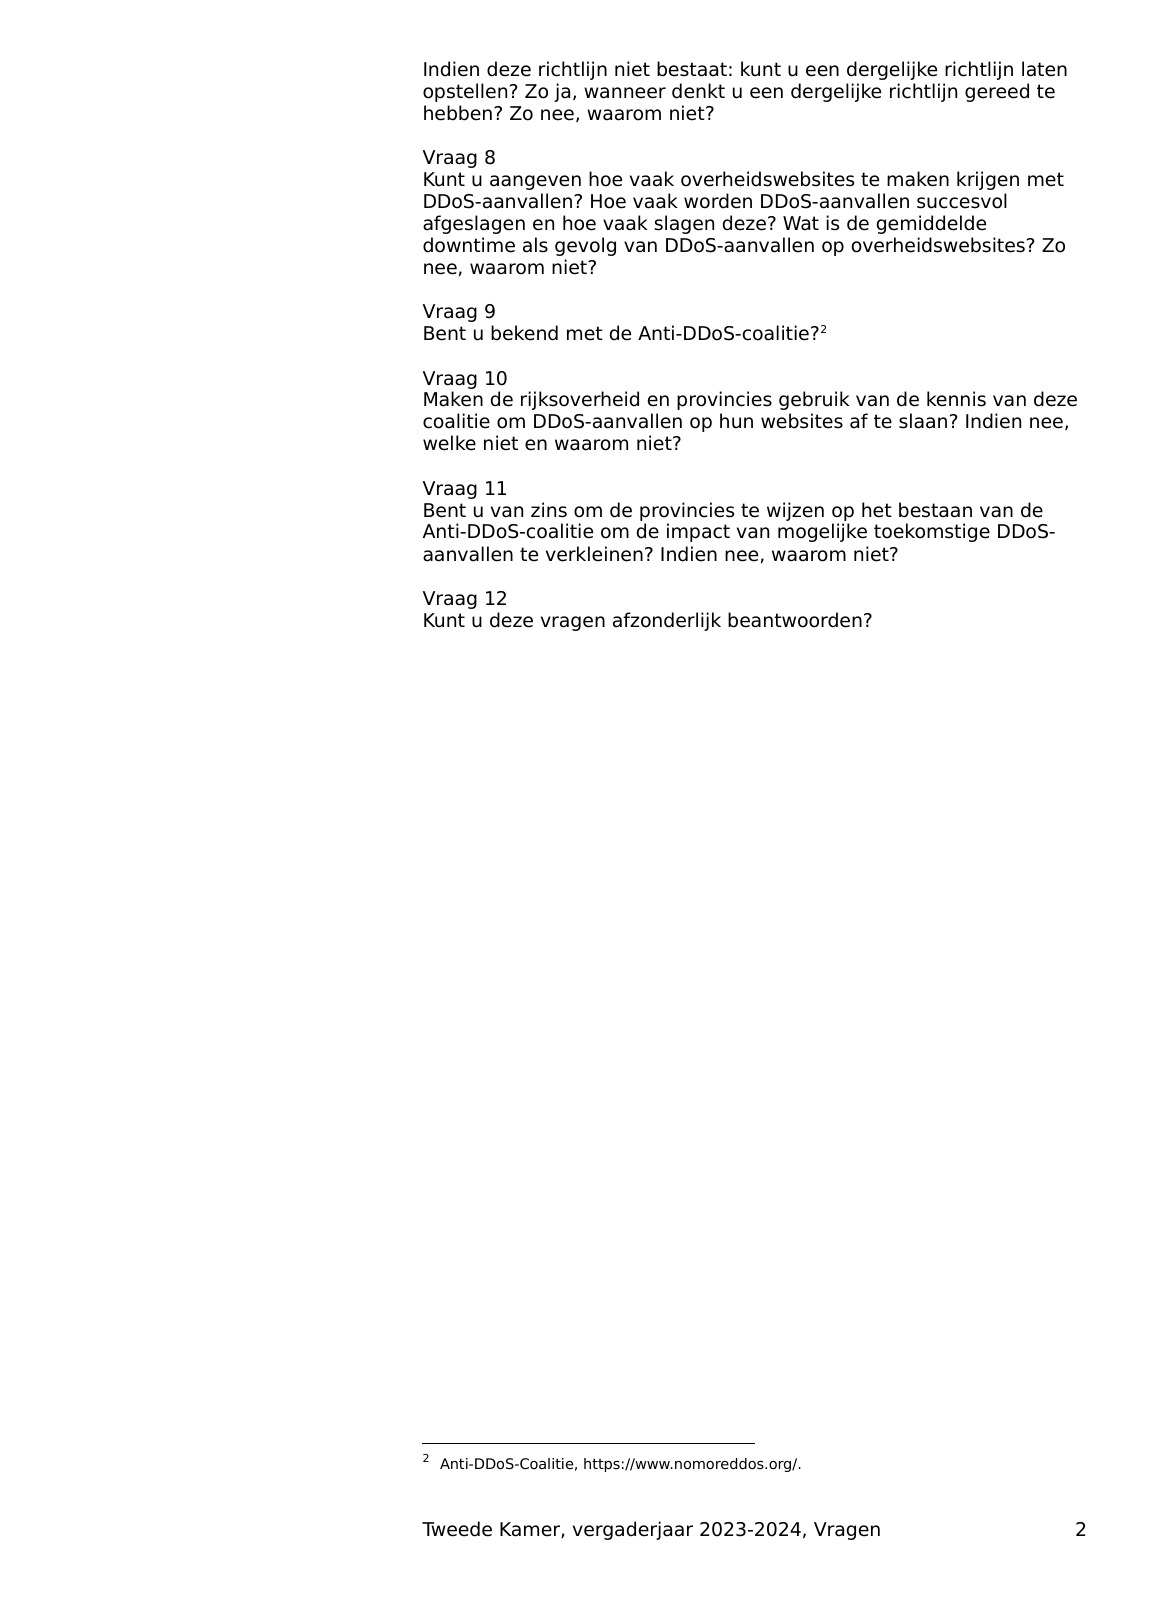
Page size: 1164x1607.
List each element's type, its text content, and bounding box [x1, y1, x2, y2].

text Kunt u deze vragen afzonderlijk beantwoorden? [422, 609, 1087, 632]
text Vraag 10 [422, 367, 1087, 389]
text Vraag 8 [422, 147, 1087, 169]
text Anti-DDoS-Coalitie, https://www.nomoreddos.org/. [422, 1452, 1087, 1474]
text Bent u van zins om de provincies te wijzen op het bestaan van de Anti-DDoS-coalitie om de impact van mogelijke toekomstige DDoS-aanvallen te verkleinen? Indien nee, waarom niet? [422, 499, 1087, 565]
text Vraag 9 [422, 301, 1087, 323]
text Maken de rijksoverheid en provincies gebruik van de kennis van deze coalitie om DDoS-aanvallen op hun websites af te slaan? Indien nee, welke niet en waarom niet? [422, 389, 1087, 455]
text Bent u bekend met de Anti-DDoS-coalitie? [422, 323, 1087, 345]
text Kunt u aangeven hoe vaak overheidswebsites te maken krijgen met DDoS-aanvallen? Hoe vaak worden DDoS-aanvallen succesvol afgeslagen en hoe vaak slagen deze? Wat is de gemiddelde downtime als gevolg van DDoS-aanvallen op overheidswebsites? Zo nee, waarom niet? [422, 169, 1087, 279]
text Indien deze richtlijn niet bestaat: kunt u een dergelijke richtlijn laten opstellen? Zo ja, wanneer denkt u een dergelijke richtlijn gereed te hebben? Zo nee, waarom niet? [422, 59, 1087, 125]
text Vraag 11 [422, 477, 1087, 499]
text Vraag 12 [422, 588, 1087, 609]
